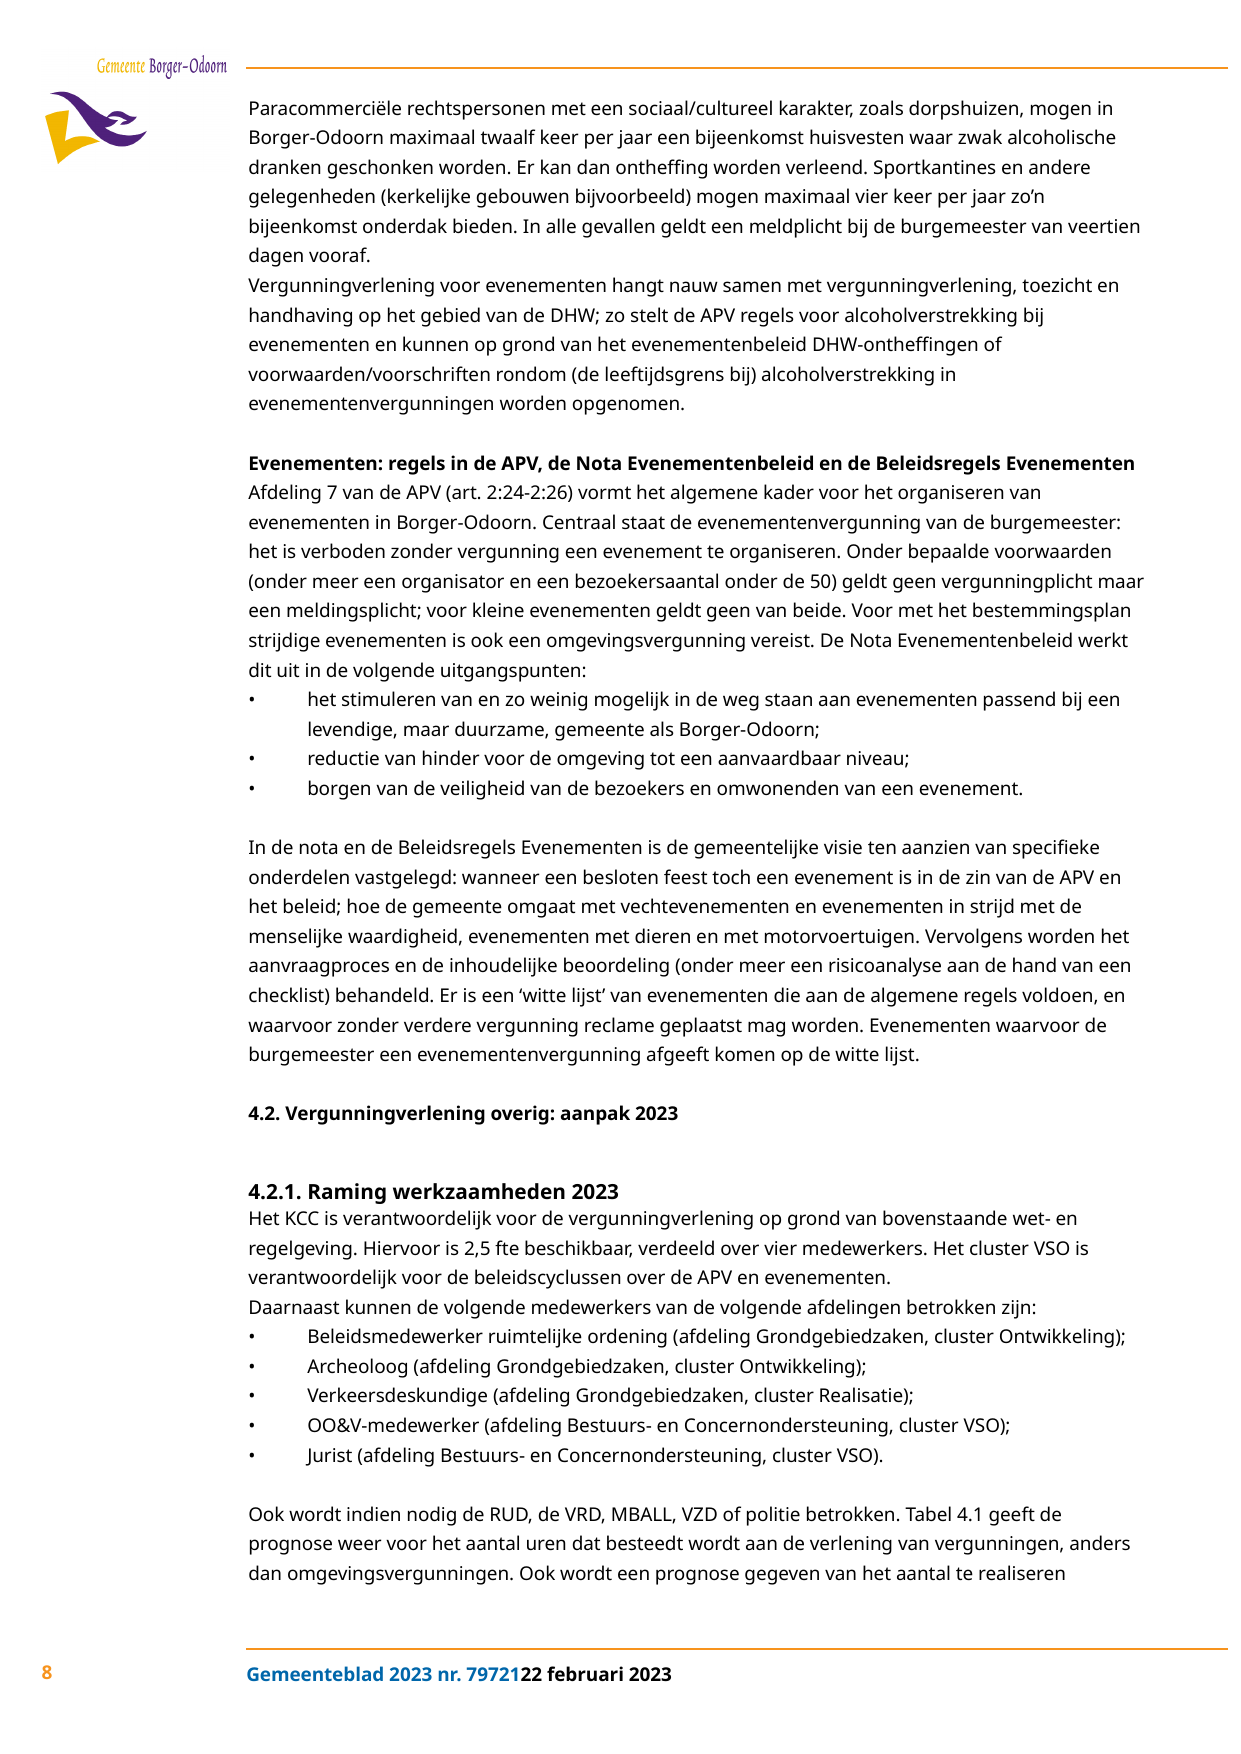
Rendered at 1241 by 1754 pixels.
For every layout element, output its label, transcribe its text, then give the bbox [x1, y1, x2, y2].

list het stimuleren van en zo weinig mogelijk in de weg staan aan evenementen passend bij een levendige, maar duurzame, gemeente als Borger-Odoorn; [248, 686, 1152, 742]
text Vergunningverlening voor evenementen hangt nauw samen met vergunningverlening, toezicht en handhaving op het gebied van de DHW; zo stelt de APV regels voor alcoholverstrekking bij evenementen en kunnen op grond van het evenementenbeleid DHW-ontheffingen of voorwaarden/voorschriften rondom (de leeftijdsgrens bij) alcoholverstrekking in evenementenvergunningen worden opgenomen. [248, 272, 1152, 416]
text 4.2. Vergunningverlening overig: aanpak 2023 [248, 1101, 1152, 1126]
text Het KCC is verantwoordelijk voor de vergunningverlening op grond van bovenstaande wet- en regelgeving. Hiervoor is 2,5 fte beschikbaar, verdeeld over vier medewerkers. Het cluster VSO is verantwoordelijk voor de beleidscyclussen over de APV en evenementen. [248, 1205, 1152, 1290]
text Afdeling 7 van de APV (art. 2:24-2:26) vormt het algemene kader voor het organiseren van evenementen in Borger-Odoorn. Centraal staat de evenementenvergunning van de burgemeester: het is verboden zonder vergunning een evenement te organiseren. Onder bepaalde voorwaarden (onder meer een organisator en een bezoekersaantal onder de 50) geldt geen vergunningplicht maar een meldingsplicht; voor kleine evenementen geldt geen van beide. Voor met het bestemmingsplan strijdige evenementen is ook een omgevingsvergunning vereist. De Nota Evenementenbeleid werkt dit uit in de volgende uitgangspunten: [248, 479, 1152, 683]
list borgen van de veiligheid van de bezoekers en omwonenden van een evenement. [248, 775, 1152, 801]
list Jurist (afdeling Bestuurs- en Concernondersteuning, cluster VSO). [248, 1442, 1152, 1468]
list Archeoloog (afdeling Grondgebiedzaken, cluster Ontwikkeling); [248, 1353, 1152, 1379]
list OO&V-medewerker (afdeling Bestuurs- en Concernondersteuning, cluster VSO); [248, 1412, 1152, 1438]
list Beleidsmedewerker ruimtelijke ordening (afdeling Grondgebiedzaken, cluster Ontwikkeling); [248, 1323, 1152, 1349]
list reductie van hinder voor de omgeving tot een aanvaardbaar niveau; [248, 746, 1152, 771]
text Ook wordt indien nodig de RUD, de VRD, MBALL, VZD of politie betrokken. Tabel 4.1 geeft de prognose weer voor het aantal uren dat besteedt wordt aan de verlening van vergunningen, anders dan omgevingsvergunningen. Ook wordt een prognose gegeven van het aantal te realiseren [248, 1501, 1152, 1586]
text 4.2.1. Raming werkzaamheden 2023 [248, 1177, 1152, 1205]
list Verkeersdeskundige (afdeling Grondgebiedzaken, cluster Realisatie); [248, 1383, 1152, 1408]
text Paracommerciële rechtspersonen met een sociaal/cultureel karakter, zoals dorpshuizen, mogen in Borger-Odoorn maximaal twaalf keer per jaar een bijeenkomst huisvesten waar zwak alcoholische dranken geschonken worden. Er kan dan ontheffing worden verleend. Sportkantines en andere gelegenheden (kerkelijke gebouwen bijvoorbeeld) mogen maximaal vier keer per jaar zo’n bijeenkomst onderdak bieden. In alle gevallen geldt een meldplicht bij de burgemeester van veertien dagen vooraf. [248, 95, 1152, 268]
picture [41, 47, 231, 172]
text In de nota en de Beleidsregels Evenementen is de gemeentelijke visie ten aanzien van specifieke onderdelen vastgelegd: wanneer een besloten feest toch een evenement is in de zin van de APV en het beleid; hoe de gemeente omgaat met vechtevenementen en evenementen in strijd met de menselijke waardigheid, evenementen met dieren en met motorvoertuigen. Vervolgens worden het aanvraagproces en de inhoudelijke beoordeling (onder meer een risicoanalyse aan de hand van een checklist) behandeld. Er is een ‘witte lijst’ van evenementen die aan de algemene regels voldoen, en waarvoor zonder verdere vergunning reclame geplaatst mag worden. Evenementen waarvoor de burgemeester een evenementenvergunning afgeeft komen op de witte lijst. [248, 834, 1152, 1067]
text Daarnaast kunnen de volgende medewerkers van de volgende afdelingen betrokken zijn: [248, 1294, 1152, 1320]
text Evenementen: regels in de APV, de Nota Evenementenbeleid en de Beleidsregels Evenementen [248, 450, 1152, 476]
